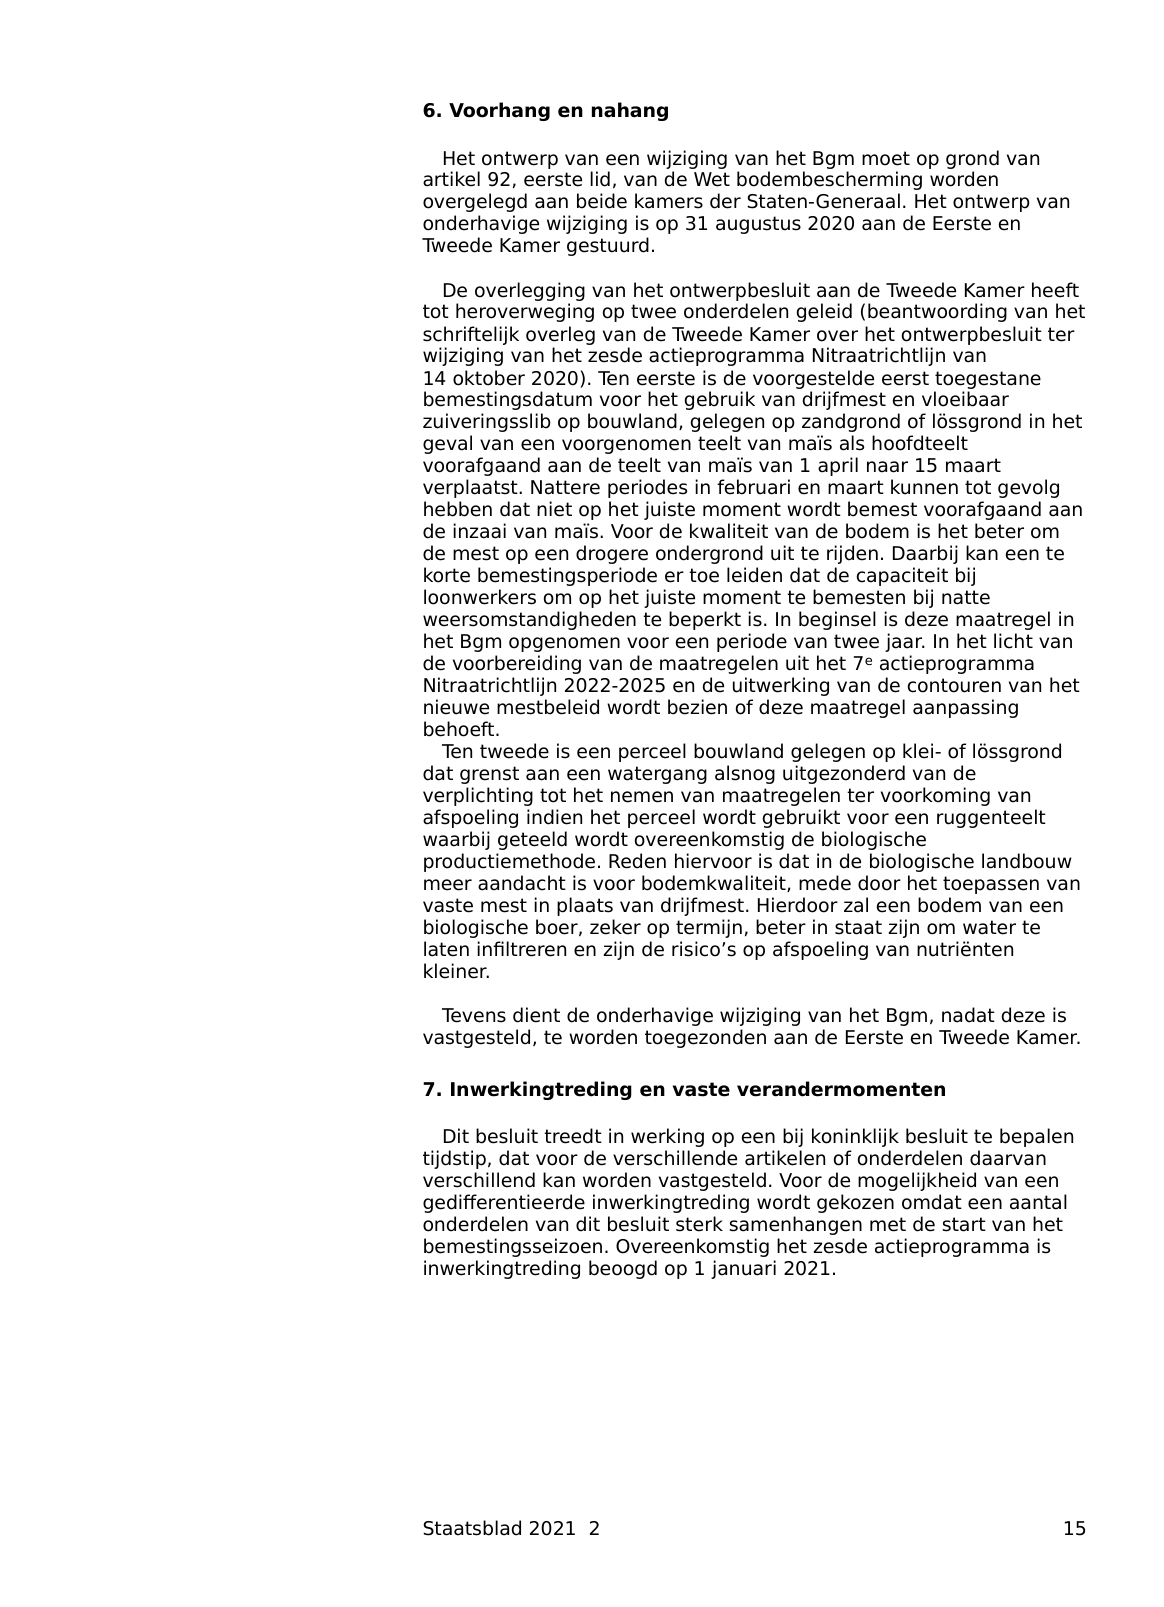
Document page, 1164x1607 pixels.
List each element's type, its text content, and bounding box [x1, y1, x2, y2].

text Ten tweede is een perceel bouwland gelegen op klei- of lössgrond dat grenst aan een watergang alsnog uitgezonderd van de verplichting tot het nemen van maatregelen ter voorkoming van afspoeling indien het perceel wordt gebruikt voor een ruggenteelt waarbij geteeld wordt overeenkomstig de biologische productiemethode. Reden hiervoor is dat in de biologische landbouw meer aandacht is voor bodemkwaliteit, mede door het toepassen van vaste mest in plaats van drijfmest. Hierdoor zal een bodem van een biologische boer, zeker op termijn, beter in staat zijn om water te laten infiltreren en zijn de risico’s op afspoeling van nutriënten kleiner. [422, 741, 1087, 983]
text Het ontwerp van een wijziging van het Bgm moet op grond van artikel 92, eerste lid, van de Wet bodembescherming worden overgelegd aan beide kamers der Staten-Generaal. Het ontwerp van onderhavige wijziging is op 31 augustus 2020 aan de Eerste en Tweede Kamer gestuurd. [422, 147, 1087, 257]
text Dit besluit treedt in werking op een bij koninklijk besluit te bepalen tijdstip, dat voor de verschillende artikelen of onderdelen daarvan verschillend kan worden vastgesteld. Voor de mogelijkheid van een gedifferentieerde inwerkingtreding wordt gekozen omdat een aantal onderdelen van dit besluit sterk samenhangen met de start van het bemestingsseizoen. Overeenkomstig het zesde actieprogramma is inwerkingtreding beoogd op 1 januari 2021. [422, 1126, 1087, 1280]
text De overlegging van het ontwerpbesluit aan de Tweede Kamer heeft tot heroverweging op twee onderdelen geleid (beantwoording van het schriftelijk overleg van de Tweede Kamer over het ontwerpbesluit ter wijziging van het zesde actieprogramma Nitraatrichtlijn van 14 oktober 2020). Ten eerste is de voorgestelde eerst toegestane bemestingsdatum voor het gebruik van drijfmest en vloeibaar zuiveringsslib op bouwland, gelegen op zandgrond of lössgrond in het geval van een voorgenomen teelt van maïs als hoofdteelt voorafgaand aan de teelt van maïs van 1 april naar 15 maart verplaatst. Nattere periodes in februari en maart kunnen tot gevolg hebben dat niet op het juiste moment wordt bemest voorafgaand aan de inzaai van maïs. Voor de kwaliteit van de bodem is het beter om de mest op een drogere ondergrond uit te rijden. Daarbij kan een te korte bemestingsperiode er toe leiden dat de capaciteit bij loonwerkers om op het juiste moment te bemesten bij natte weersomstandigheden te beperkt is. In beginsel is deze maatregel in het Bgm opgenomen voor een periode van twee jaar. In het licht van de voorbereiding van de maatregelen uit het 7e actieprogramma Nitraatrichtlijn 2022-2025 en de uitwerking van de contouren van het nieuwe mestbeleid wordt bezien of deze maatregel aanpassing behoeft. [422, 279, 1087, 741]
subtitle 7. Inwerkingtreding en vaste verandermomenten [422, 1079, 1087, 1101]
subtitle 6. Voorhang en nahang [422, 100, 1087, 122]
text Tevens dient de onderhavige wijziging van het Bgm, nadat deze is vastgesteld, te worden toegezonden aan de Eerste en Tweede Kamer. [422, 1005, 1087, 1049]
